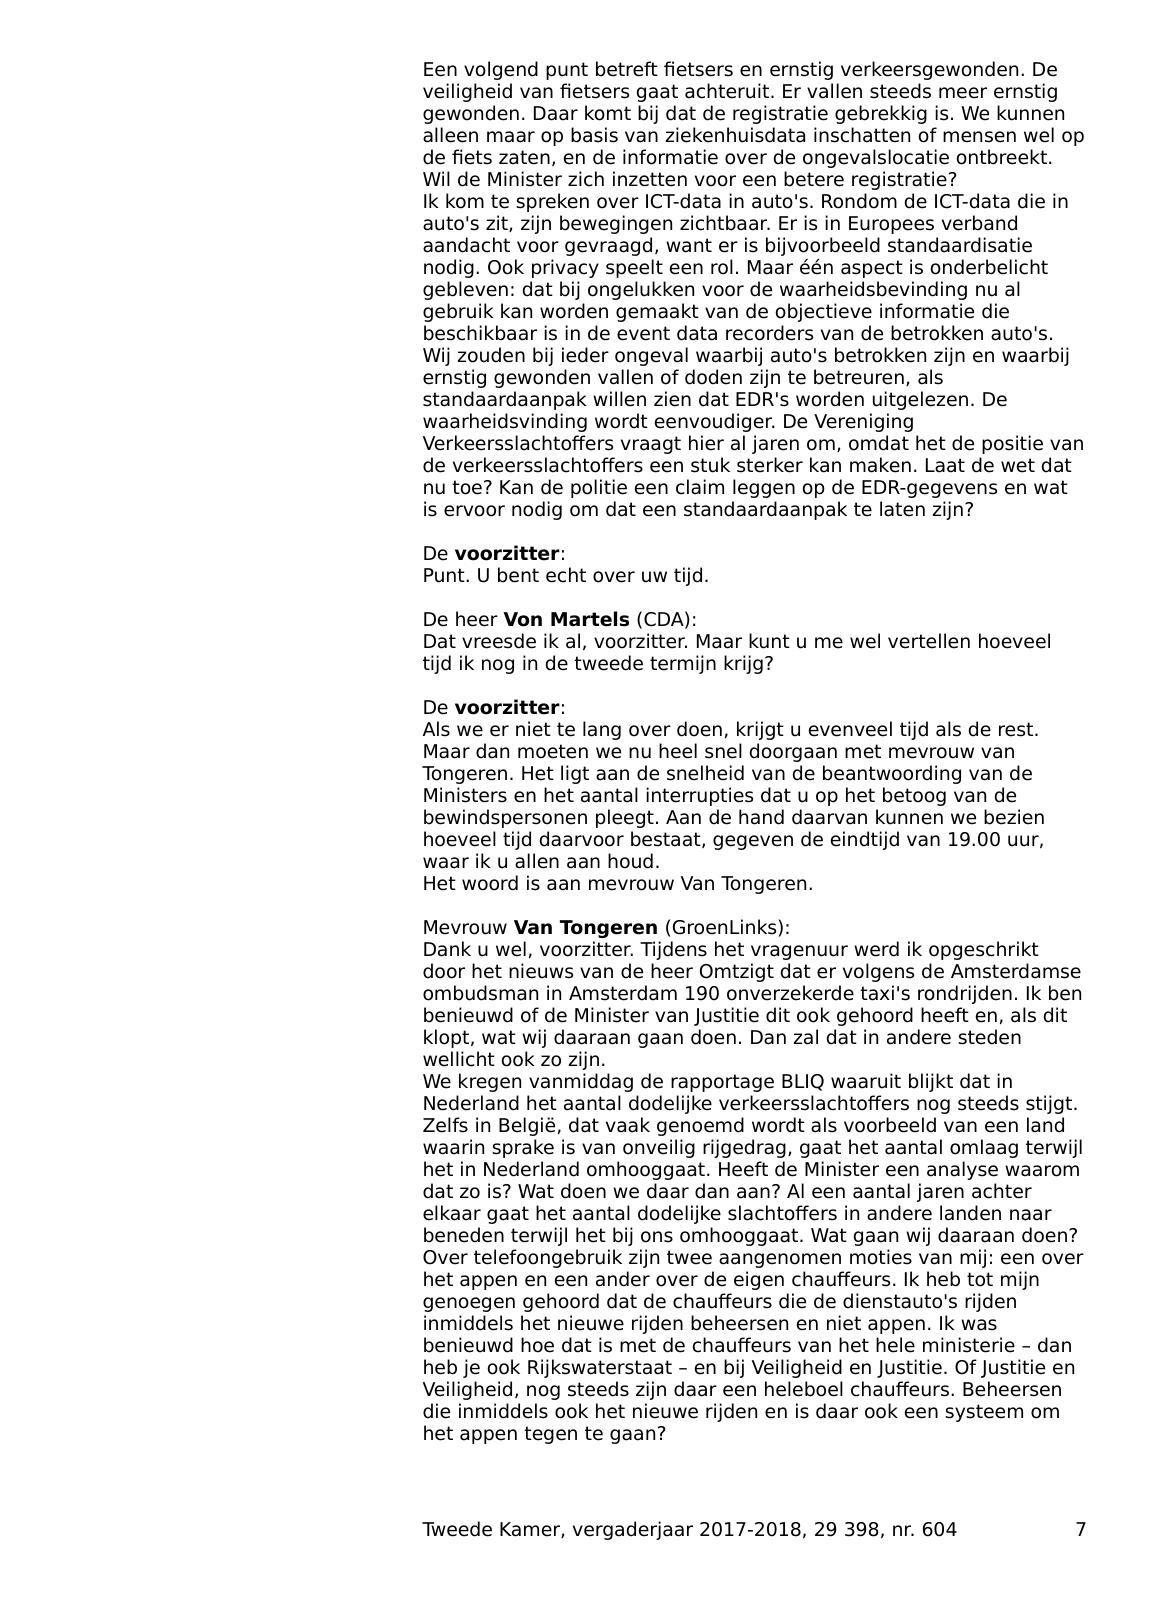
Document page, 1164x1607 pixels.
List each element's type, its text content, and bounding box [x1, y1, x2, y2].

text Dat vreesde ik al, voorzitter. Maar kunt u me wel vertellen hoeveel tijd ik nog in de tweede termijn krijg? [422, 631, 1087, 675]
text Dank u wel, voorzitter. Tijdens het vragenuur werd ik opgeschrikt door het nieuws van de heer Omtzigt dat er volgens de Amsterdamse ombudsman in Amsterdam 190 onverzekerde taxi's rondrijden. Ik ben benieuwd of de Minister van Justitie dit ook gehoord heeft en, als dit klopt, wat wij daaraan gaan doen. Dan zal dat in andere steden wellicht ook zo zijn. [422, 939, 1087, 1071]
text Punt. U bent echt over uw tijd. [422, 565, 1087, 587]
text Mevrouw Van Tongeren (GroenLinks): [422, 917, 1087, 939]
text De heer Von Martels (CDA): [422, 609, 1087, 631]
text Over telefoongebruik zijn twee aangenomen moties van mij: een over het appen en een ander over de eigen chauffeurs. Ik heb tot mijn genoegen gehoord dat de chauffeurs die de dienstauto's rijden inmiddels het nieuwe rijden beheersen en niet appen. Ik was benieuwd hoe dat is met de chauffeurs van het hele ministerie – dan heb je ook Rijkswaterstaat – en bij Veiligheid en Justitie. Of Justitie en Veiligheid, nog steeds zijn daar een heleboel chauffeurs. Beheersen die inmiddels ook het nieuwe rijden en is daar ook een systeem om het appen tegen te gaan? [422, 1247, 1087, 1444]
text Het woord is aan mevrouw Van Tongeren. [422, 873, 1087, 895]
text Ik kom te spreken over ICT-data in auto's. Rondom de ICT-data die in auto's zit, zijn bewegingen zichtbaar. Er is in Europees verband aandacht voor gevraagd, want er is bijvoorbeeld standaardisatie nodig. Ook privacy speelt een rol. Maar één aspect is onderbelicht gebleven: dat bij ongelukken voor de waarheidsbevinding nu al gebruik kan worden gemaakt van de objectieve informatie die beschikbaar is in de event data recorders van de betrokken auto's. Wij zouden bij ieder ongeval waarbij auto's betrokken zijn en waarbij ernstig gewonden vallen of doden zijn te betreuren, als standaardaanpak willen zien dat EDR's worden uitgelezen. De waarheidsvinding wordt eenvoudiger. De Vereniging Verkeersslachtoffers vraagt hier al jaren om, omdat het de positie van de verkeersslachtoffers een stuk sterker kan maken. Laat de wet dat nu toe? Kan de politie een claim leggen op de EDR-gegevens en wat is ervoor nodig om dat een standaardaanpak te laten zijn? [422, 191, 1087, 521]
text Als we er niet te lang over doen, krijgt u evenveel tijd als de rest. Maar dan moeten we nu heel snel doorgaan met mevrouw van Tongeren. Het ligt aan de snelheid van de beantwoording van de Ministers en het aantal interrupties dat u op het betoog van de bewindspersonen pleegt. Aan de hand daarvan kunnen we bezien hoeveel tijd daarvoor bestaat, gegeven de eindtijd van 19.00 uur, waar ik u allen aan houd. [422, 719, 1087, 873]
text We kregen vanmiddag de rapportage BLIQ waaruit blijkt dat in Nederland het aantal dodelijke verkeersslachtoffers nog steeds stijgt. Zelfs in België, dat vaak genoemd wordt als voorbeeld van een land waarin sprake is van onveilig rijgedrag, gaat het aantal omlaag terwijl het in Nederland omhooggaat. Heeft de Minister een analyse waarom dat zo is? Wat doen we daar dan aan? Al een aantal jaren achter elkaar gaat het aantal dodelijke slachtoffers in andere landen naar beneden terwijl het bij ons omhooggaat. Wat gaan wij daaraan doen? [422, 1071, 1087, 1247]
text De voorzitter: [422, 697, 1087, 719]
text Een volgend punt betreft fietsers en ernstig verkeersgewonden. De veiligheid van fietsers gaat achteruit. Er vallen steeds meer ernstig gewonden. Daar komt bij dat de registratie gebrekkig is. We kunnen alleen maar op basis van ziekenhuisdata inschatten of mensen wel op de fiets zaten, en de informatie over de ongevalslocatie ontbreekt. Wil de Minister zich inzetten voor een betere registratie? [422, 59, 1087, 191]
text De voorzitter: [422, 543, 1087, 565]
